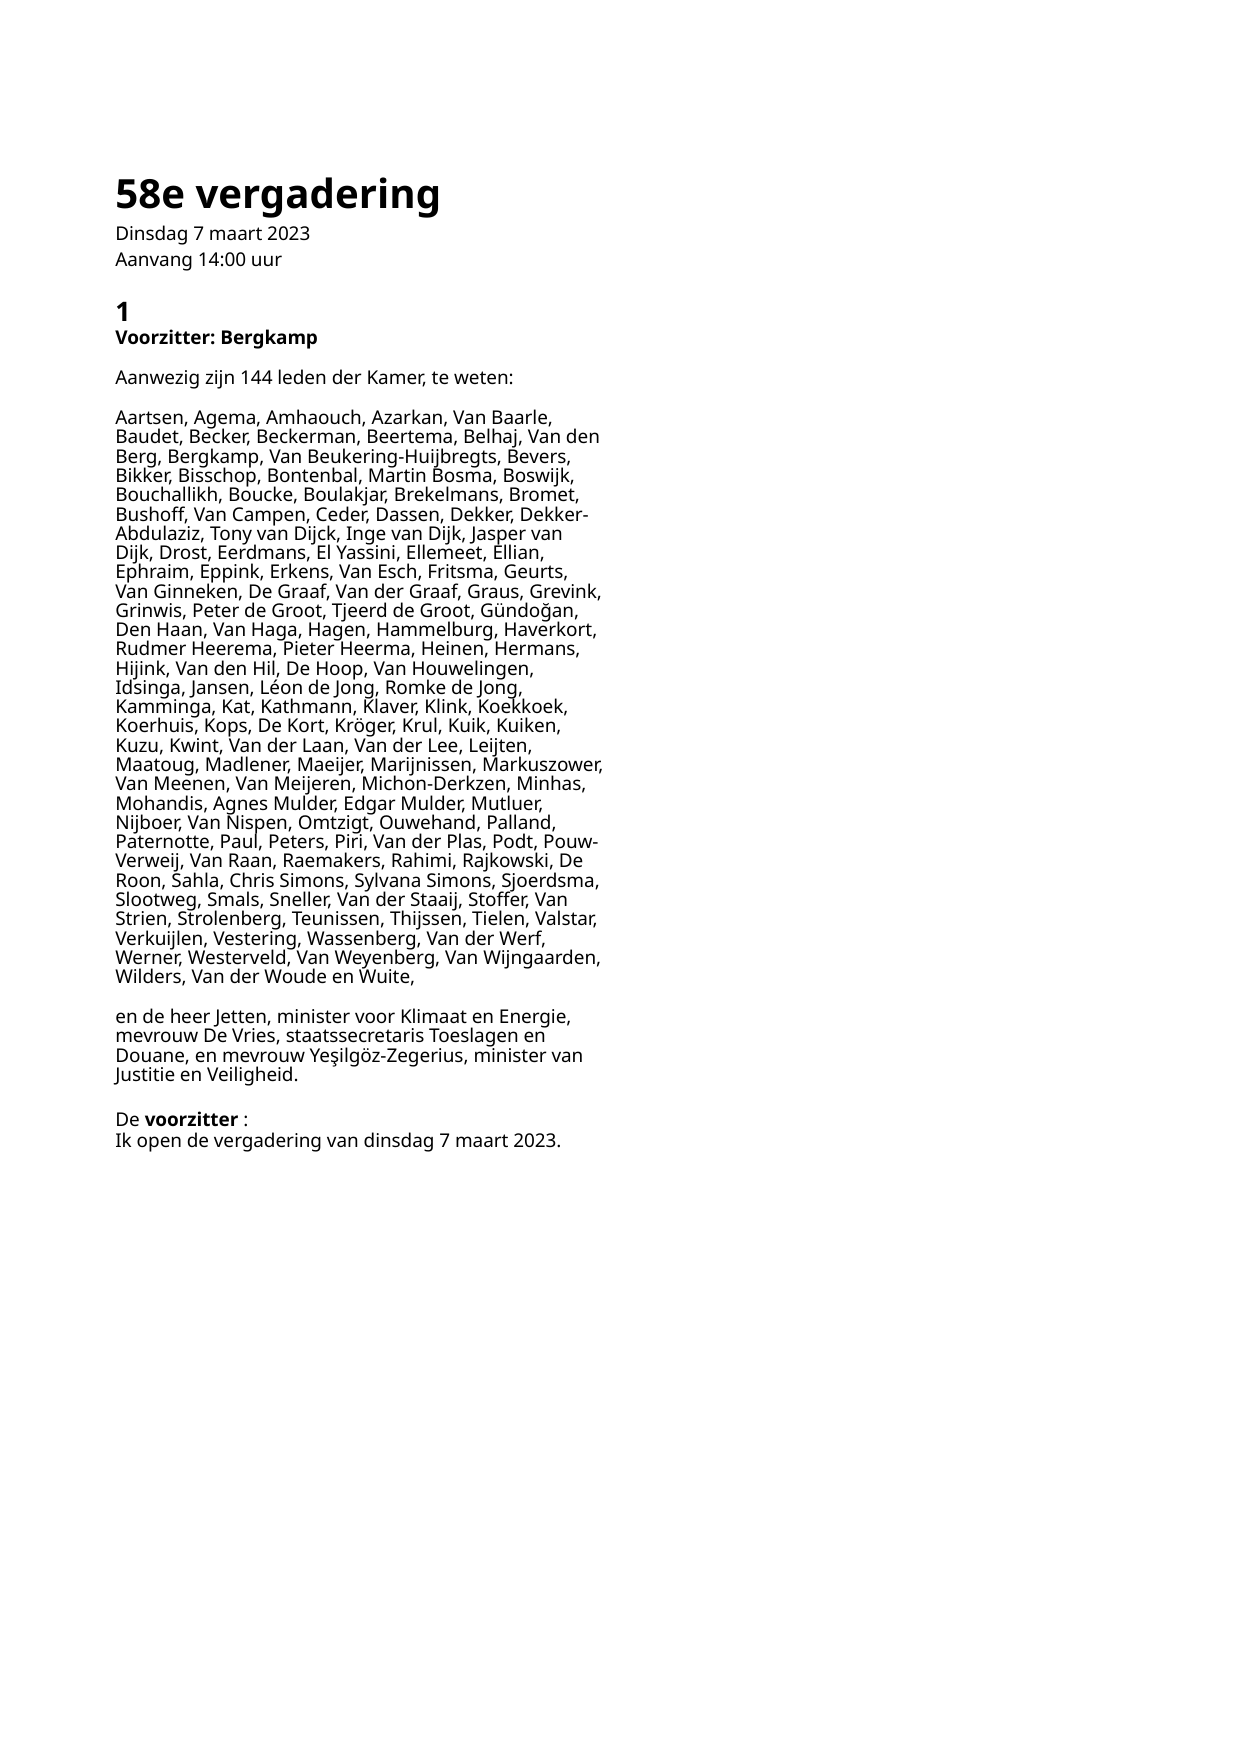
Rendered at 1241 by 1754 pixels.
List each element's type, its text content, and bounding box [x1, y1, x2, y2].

text Aanwezig zijn 144 leden der Kamer, te weten: [115, 369, 605, 388]
text De voorzitter : [115, 1106, 605, 1132]
text Aanvang 14:00 uur [115, 246, 605, 272]
text 58e vergadering [115, 165, 605, 220]
text Ik open de vergadering van dinsdag 7 maart 2023. [115, 1132, 605, 1151]
text Voorzitter: Bergkamp [115, 329, 605, 348]
text Dinsdag 7 maart 2023 [115, 220, 605, 246]
text en de heer Jetten, minister voor Klimaat en Energie, mevrouw De Vries, staatssecretaris Toeslagen en Douane, en mevrouw Yeşilgöz-Zegerius, minister van Justitie en Veiligheid. [115, 1008, 605, 1085]
text 1 [115, 292, 605, 329]
text Aartsen, Agema, Amhaouch, Azarkan, Van Baarle, Baudet, Becker, Beckerman, Beertema, Belhaj, Van den Berg, Bergkamp, Van Beukering-Huijbregts, Bevers, Bikker, Bisschop, Bontenbal, Martin Bosma, Boswijk, Bouchallikh, Boucke, Boulakjar, Brekelmans, Bromet, Bushoff, Van Campen, Ceder, Dassen, Dekker, Dekker-Abdulaziz, Tony van Dijck, Inge van Dijk, Jasper van Dijk, Drost, Eerdmans, El Yassini, Ellemeet, Ellian, Ephraim, Eppink, Erkens, Van Esch, Fritsma, Geurts, Van Ginneken, De Graaf, Van der Graaf, Graus, Grevink, Grinwis, Peter de Groot, Tjeerd de Groot, Gündoğan, Den Haan, Van Haga, Hagen, Hammelburg, Haverkort, Rudmer Heerema, Pieter Heerma, Heinen, Hermans, Hijink, Van den Hil, De Hoop, Van Houwelingen, Idsinga, Jansen, Léon de Jong, Romke de Jong, Kamminga, Kat, Kathmann, Klaver, Klink, Koekkoek, Koerhuis, Kops, De Kort, Kröger, Krul, Kuik, Kuiken, Kuzu, Kwint, Van der Laan, Van der Lee, Leijten, Maatoug, Madlener, Maeijer, Marijnissen, Markuszower, Van Meenen, Van Meijeren, Michon-Derkzen, Minhas, Mohandis, Agnes Mulder, Edgar Mulder, Mutluer, Nijboer, Van Nispen, Omtzigt, Ouwehand, Palland, Paternotte, Paul, Peters, Piri, Van der Plas, Podt, Pouw-Verweij, Van Raan, Raemakers, Rahimi, Rajkowski, De Roon, Sahla, Chris Simons, Sylvana Simons, Sjoerdsma, Slootweg, Smals, Sneller, Van der Staaij, Stoffer, Van Strien, Strolenberg, Teunissen, Thijssen, Tielen, Valstar, Verkuijlen, Vestering, Wassenberg, Van der Werf, Werner, Westerveld, Van Weyenberg, Van Wijngaarden, Wilders, Van der Woude en Wuite, [115, 409, 605, 987]
